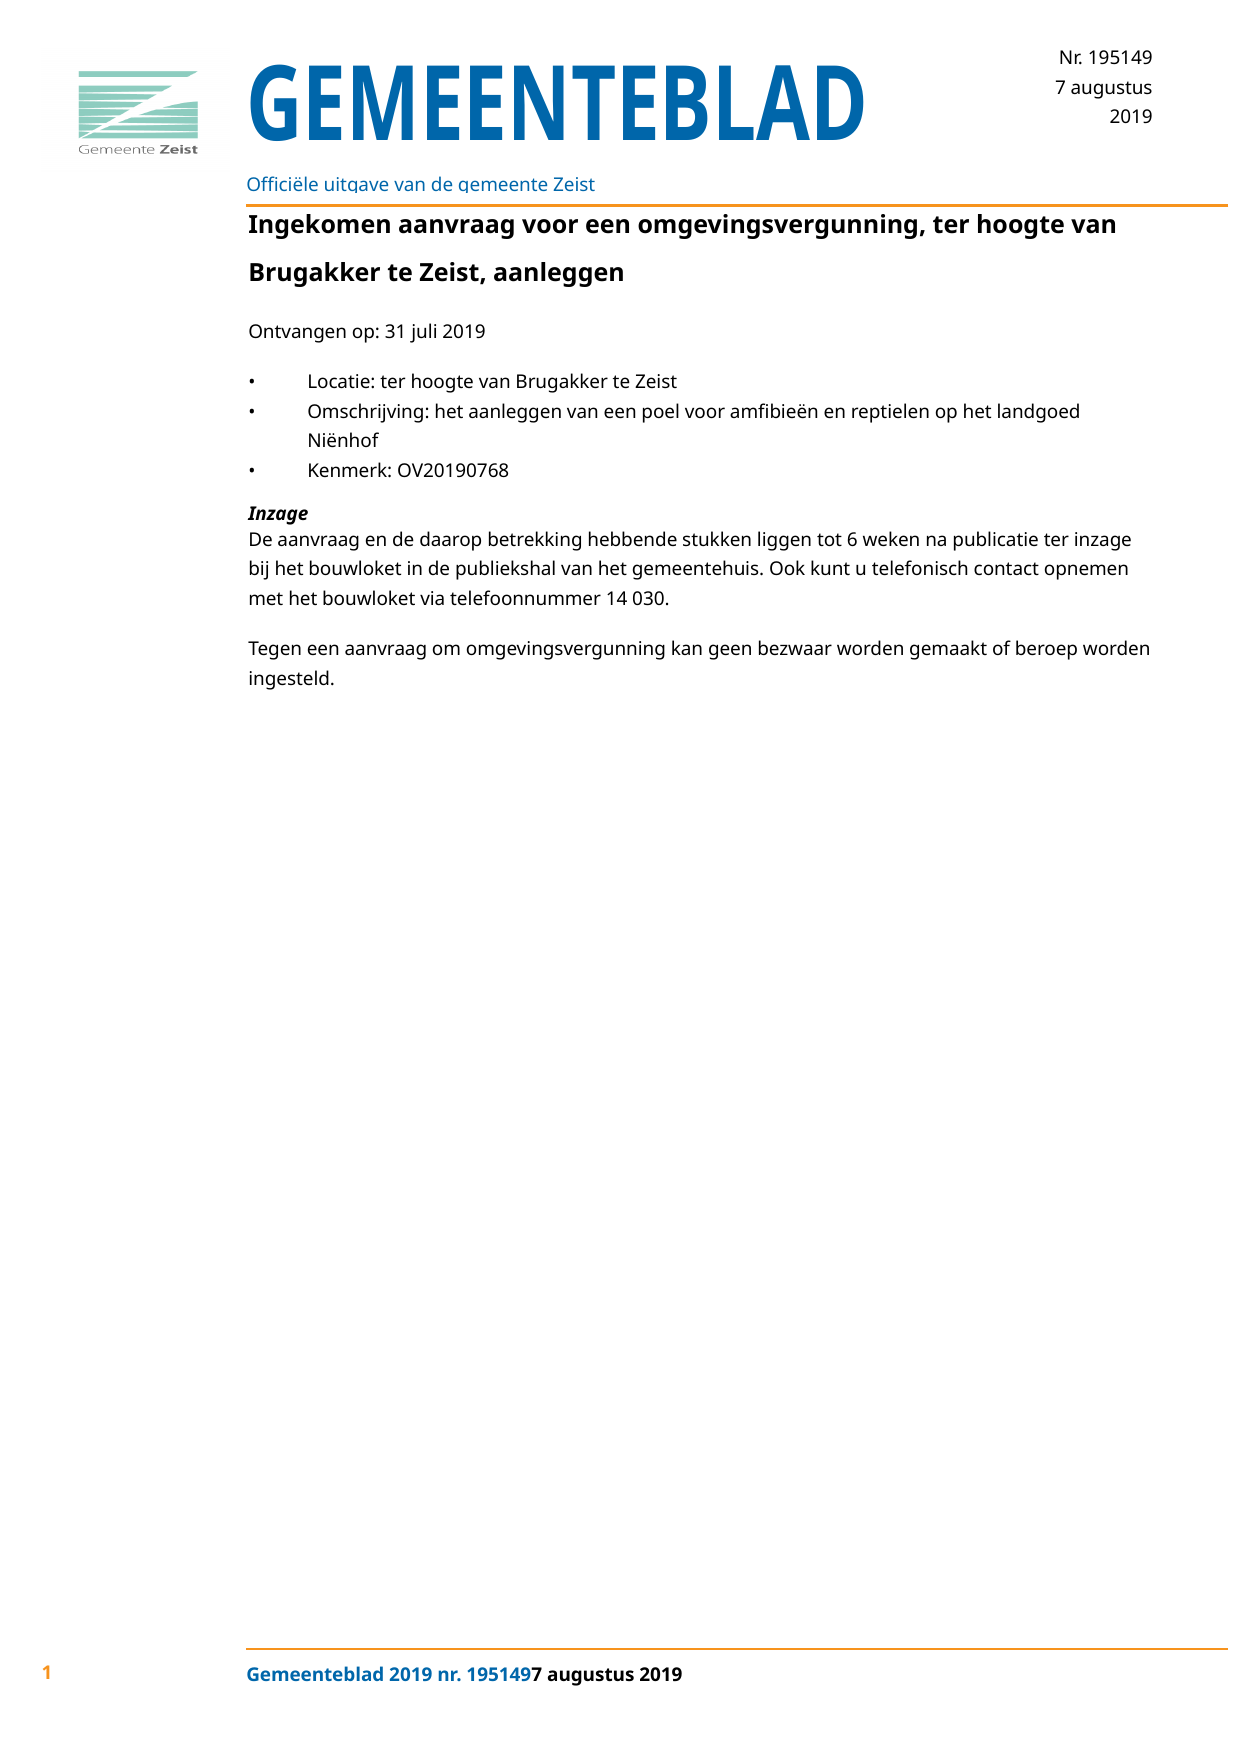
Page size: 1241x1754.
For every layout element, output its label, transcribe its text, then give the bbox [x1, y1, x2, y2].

text Ontvangen op: 31 juli 2019 [248, 318, 1152, 344]
text Inzage [248, 500, 1152, 526]
text Tegen een aanvraag om omgevingsvergunning kan geen bezwaar worden gemaakt of beroep worden ingesteld. [248, 636, 1152, 691]
picture [41, 47, 231, 172]
text Ingekomen aanvraag voor een omgevingsvergunning, ter hoogte van Brugakker te Zeist, aanleggen [248, 207, 1152, 288]
list Locatie: ter hoogte van Brugakker te Zeist [248, 368, 1152, 394]
list Omschrijving: het aanleggen van een poel voor amfibieën en reptielen op het landgoed Niënhof [248, 398, 1152, 453]
text De aanvraag en de daarop betrekking hebbende stukken liggen tot 6 weken na publicatie ter inzage bij het bouwloket in de publiekshal van het gemeentehuis. Ook kunt u telefonisch contact opnemen met het bouwloket via telefoonnummer 14 030. [248, 526, 1152, 611]
list Kenmerk: OV20190768 [248, 457, 1152, 483]
